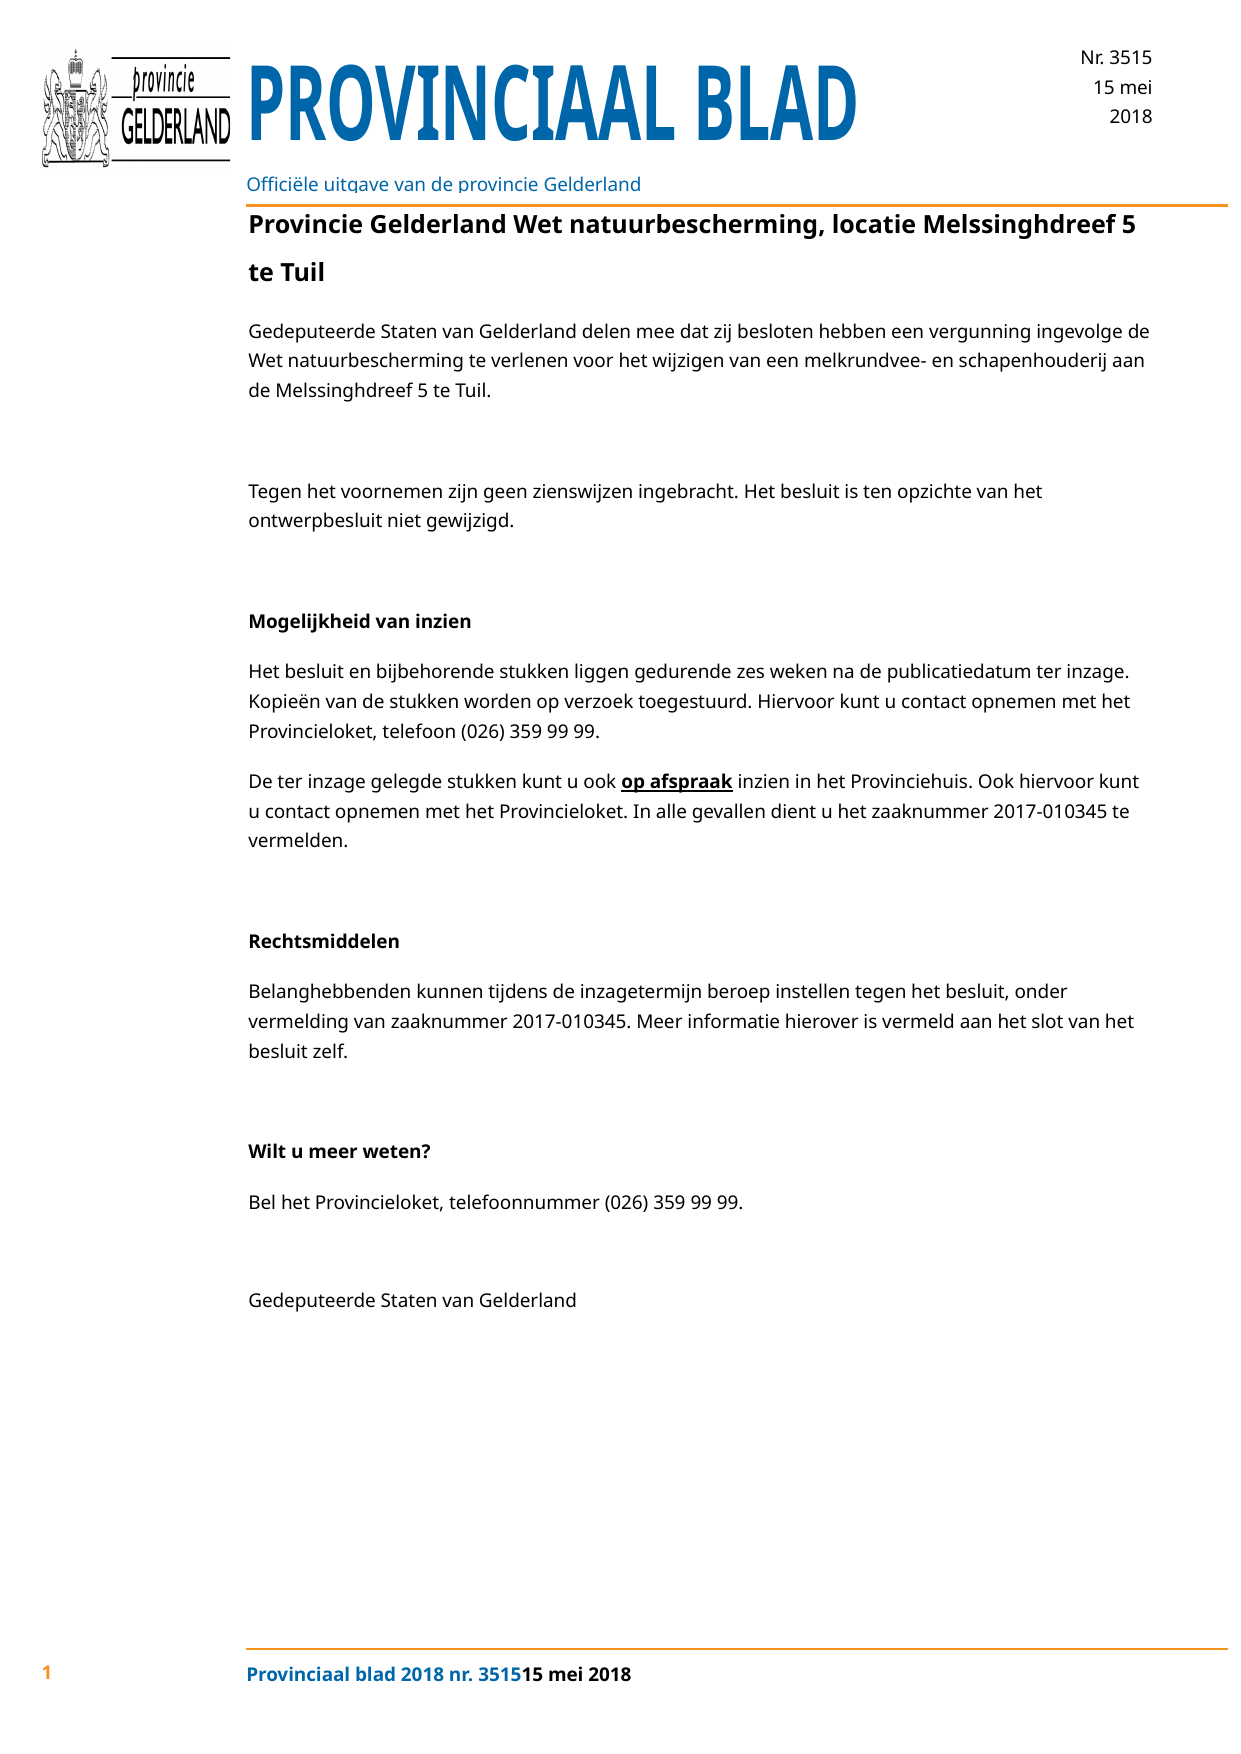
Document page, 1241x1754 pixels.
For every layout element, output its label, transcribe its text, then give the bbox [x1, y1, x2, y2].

text Rechtsmiddelen [248, 928, 1152, 954]
text Tegen het voornemen zijn geen zienswijzen ingebracht. Het besluit is ten opzichte van het ontwerpbesluit niet gewijzigd. [248, 478, 1152, 533]
text Gedeputeerde Staten van Gelderland delen mee dat zij besloten hebben een vergunning ingevolge de Wet natuurbescherming te verlenen voor het wijzigen van een melkrundvee- en schapenhouderij aan de Melssinghdreef 5 te Tuil. [248, 318, 1152, 403]
picture [41, 47, 231, 172]
text De ter inzage gelegde stukken kunt u ook op afspraak inzien in het Provinciehuis. Ook hiervoor kunt u contact opnemen met het Provincieloket. In alle gevallen dient u het zaaknummer 2017-010345 te vermelden. [248, 768, 1152, 853]
text Bel het Provincieloket, telefoonnummer (026) 359 99 99. [248, 1189, 1152, 1215]
text Het besluit en bijbehorende stukken liggen gedurende zes weken na de publicatiedatum ter inzage. Kopieën van de stukken worden op verzoek toegestuurd. Hiervoor kunt u contact opnemen met het Provincieloket, telefoon (026) 359 99 99. [248, 659, 1152, 744]
text Mogelijkheid van inzien [248, 608, 1152, 634]
text Belanghebbenden kunnen tijdens de inzagetermijn beroep instellen tegen het besluit, onder vermelding van zaaknummer 2017-010345. Meer informatie hierover is vermeld aan het slot van het besluit zelf. [248, 979, 1152, 1064]
text Gedeputeerde Staten van Gelderland [248, 1287, 1152, 1313]
text Wilt u meer weten? [248, 1139, 1152, 1164]
text Provincie Gelderland Wet natuurbescherming, locatie Melssinghdreef 5 te Tuil [248, 207, 1152, 288]
